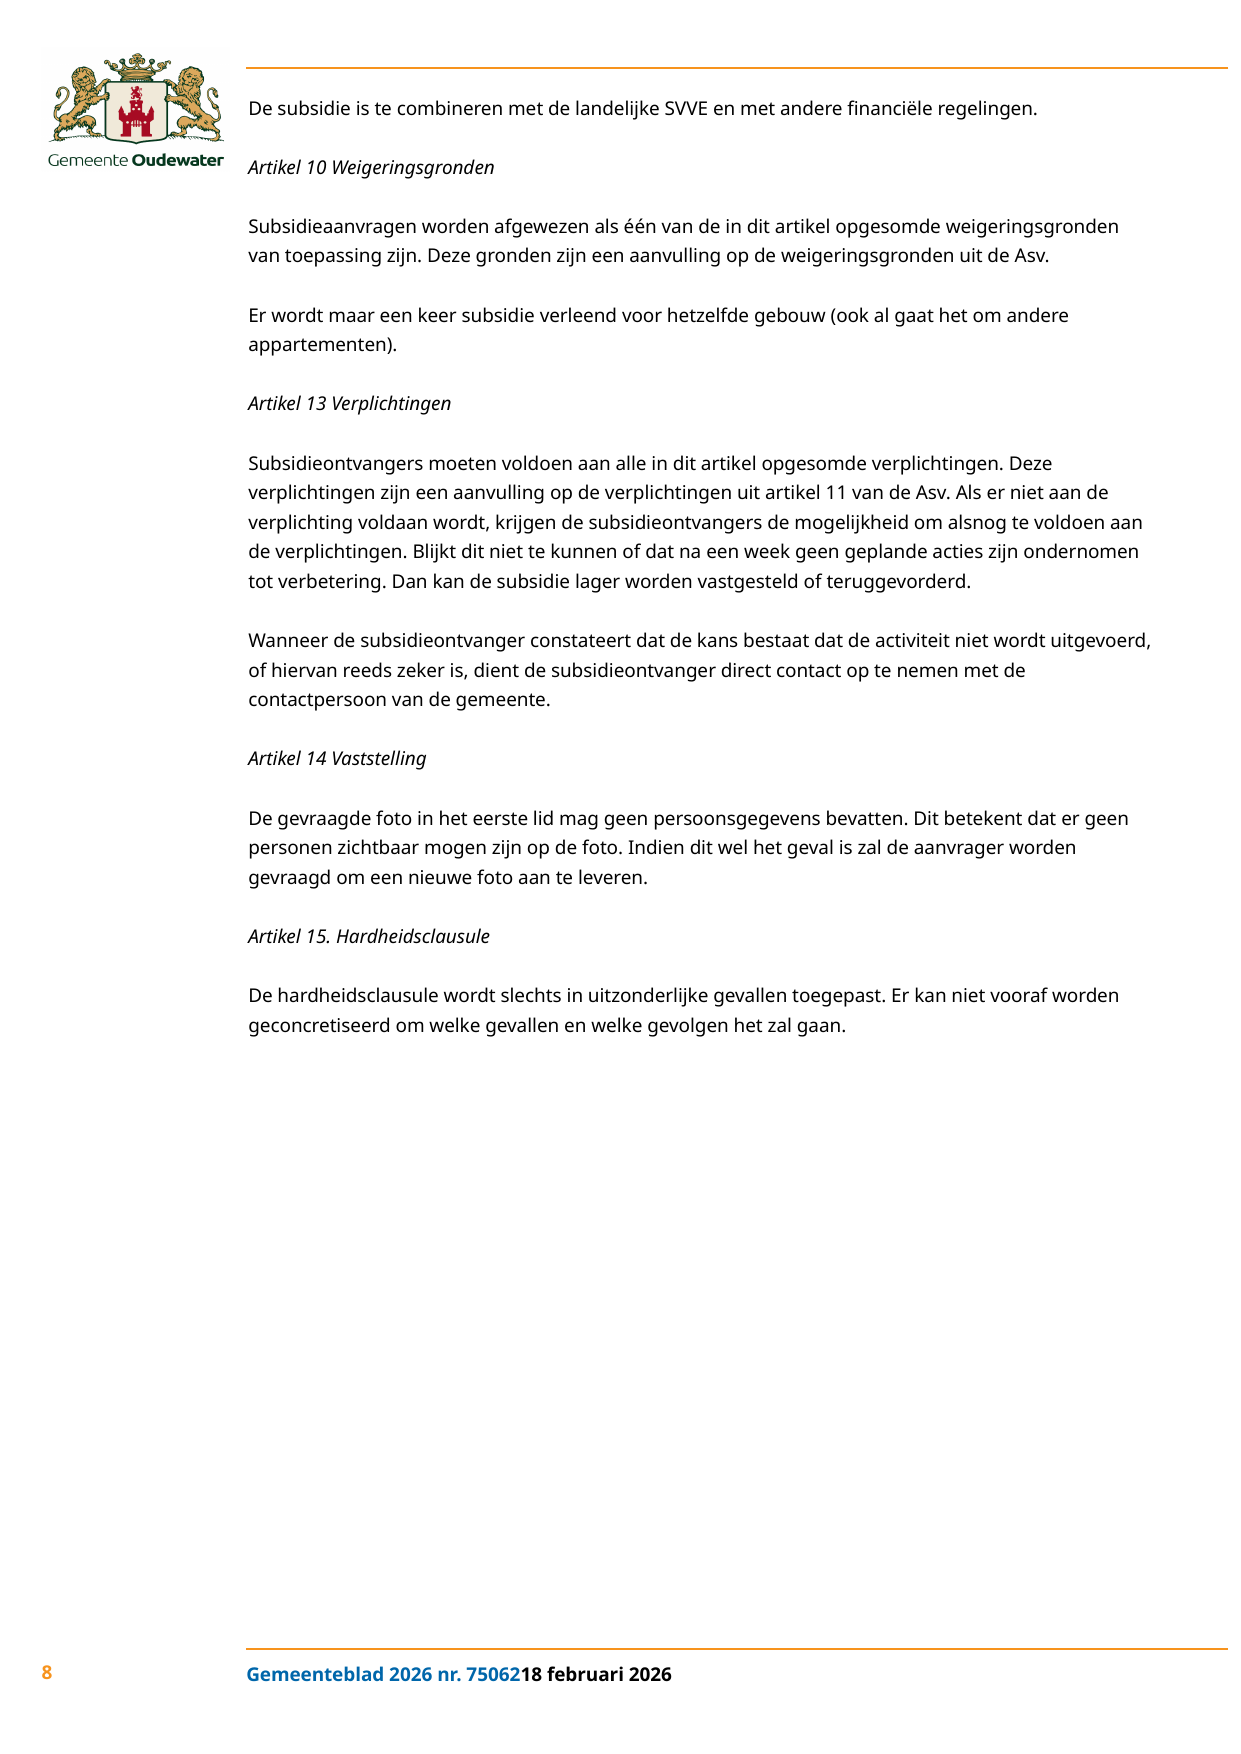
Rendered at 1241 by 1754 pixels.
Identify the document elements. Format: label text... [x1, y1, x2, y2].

text De hardheidsclausule wordt slechts in uitzonderlijke gevallen toegepast. Er kan niet vooraf worden geconcretiseerd om welke gevallen en welke gevolgen het zal gaan. [248, 982, 1152, 1038]
text Artikel 13 Verplichtingen [248, 391, 1152, 416]
text De gevraagde foto in het eerste lid mag geen persoonsgegevens bevatten. Dit betekent dat er geen personen zichtbaar mogen zijn op de foto. Indien dit wel het geval is zal de aanvrager worden gevraagd om een nieuwe foto aan te leveren. [248, 805, 1152, 890]
picture [41, 47, 231, 172]
text Artikel 14 Vaststelling [248, 746, 1152, 771]
text Er wordt maar een keer subsidie verleend voor hetzelfde gebouw (ook al gaat het om andere appartementen). [248, 302, 1152, 357]
text Subsidieaanvragen worden afgewezen als één van de in dit artikel opgesomde weigeringsgronden van toepassing zijn. Deze gronden zijn een aanvulling op de weigeringsgronden uit de Asv. [248, 213, 1152, 268]
text Artikel 15. Hardheidsclausule [248, 923, 1152, 949]
text Artikel 10 Weigeringsgronden [248, 154, 1152, 180]
text Subsidieontvangers moeten voldoen aan alle in dit artikel opgesomde verplichtingen. Deze verplichtingen zijn een aanvulling op de verplichtingen uit artikel 11 van de Asv. Als er niet aan de verplichting voldaan wordt, krijgen de subsidieontvangers de mogelijkheid om alsnog te voldoen aan de verplichtingen. Blijkt dit niet te kunnen of dat na een week geen geplande acties zijn ondernomen tot verbetering. Dan kan de subsidie lager worden vastgesteld of teruggevorderd. [248, 450, 1152, 594]
text De subsidie is te combineren met de landelijke SVVE en met andere financiële regelingen. [248, 95, 1152, 121]
text Wanneer de subsidieontvanger constateert dat de kans bestaat dat de activiteit niet wordt uitgevoerd, of hiervan reeds zeker is, dient de subsidieontvanger direct contact op te nemen met de contactpersoon van de gemeente. [248, 627, 1152, 712]
